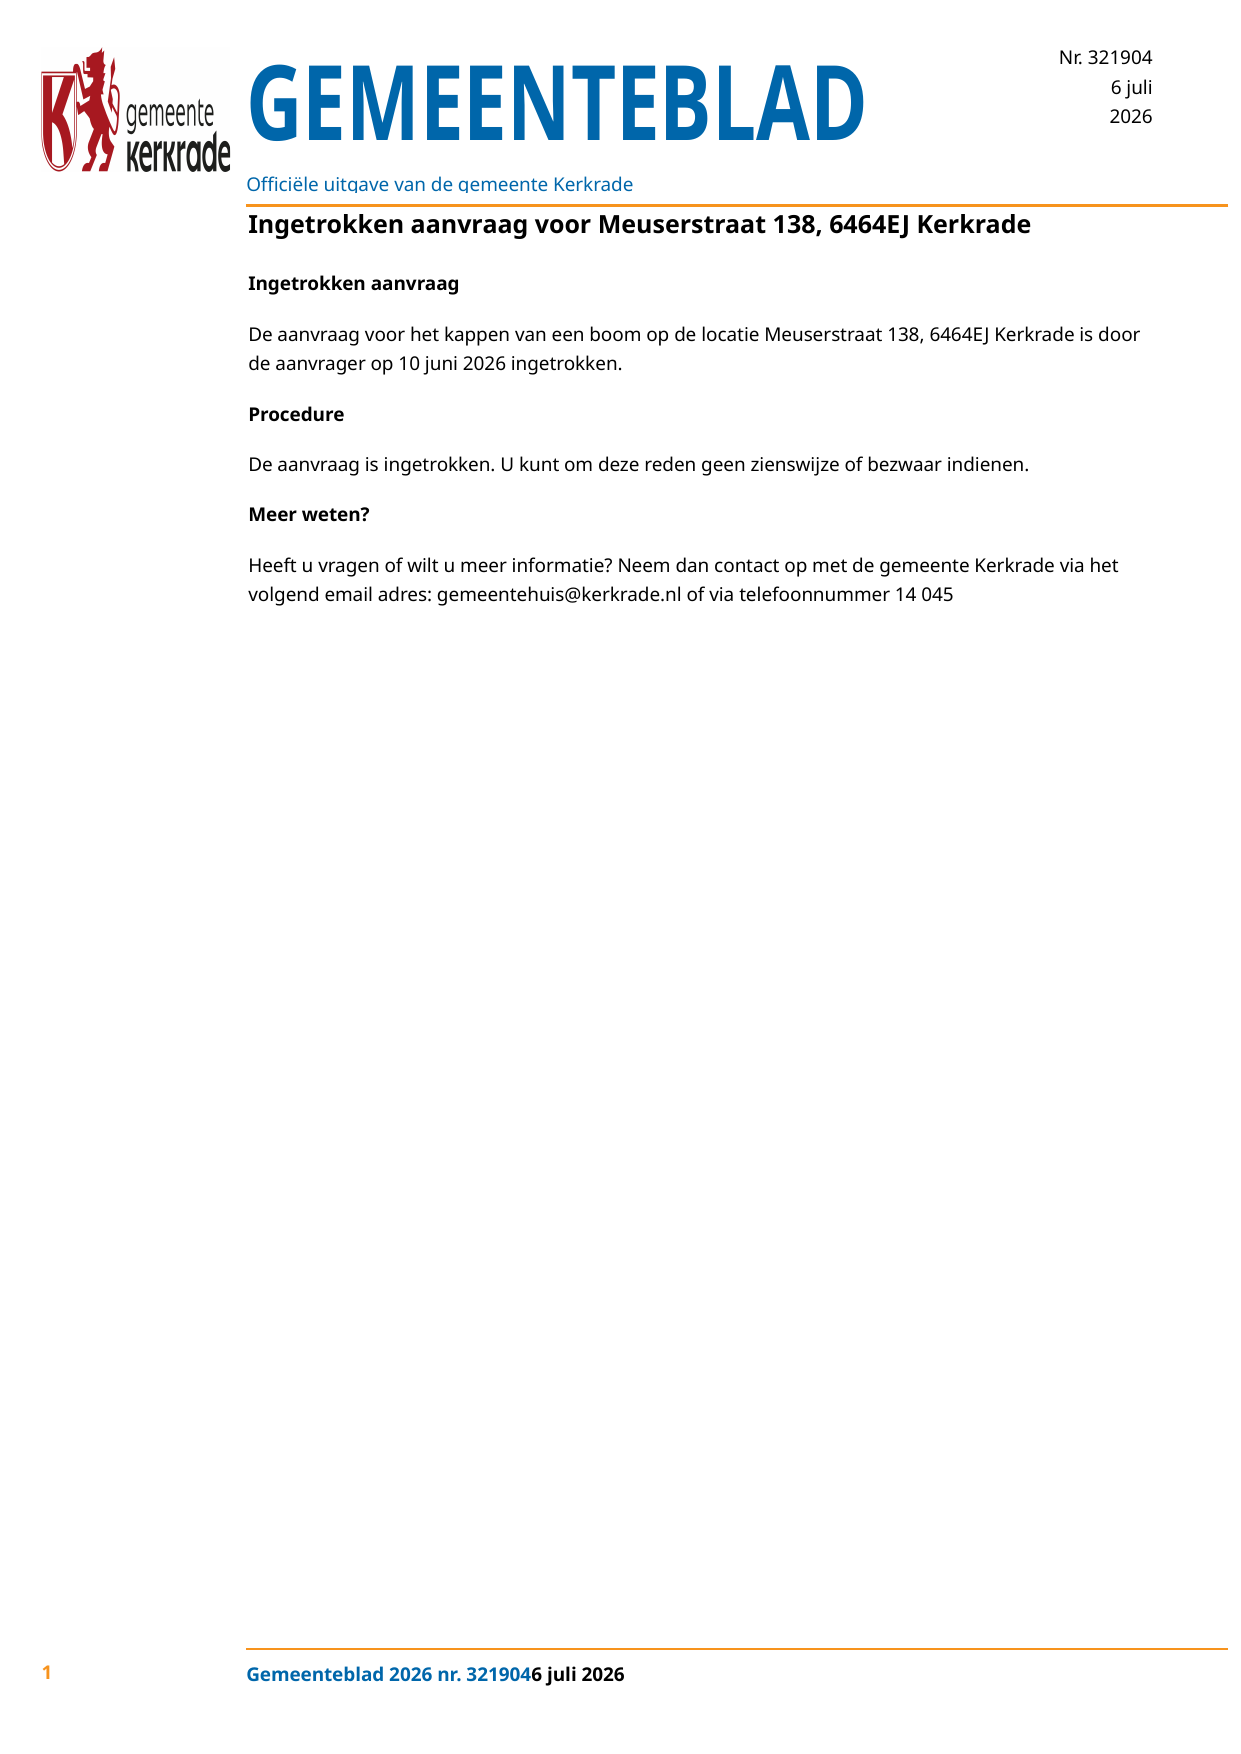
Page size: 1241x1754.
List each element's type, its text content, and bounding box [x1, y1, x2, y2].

text Procedure [248, 401, 1152, 426]
text De aanvraag voor het kappen van een boom op de locatie Meuserstraat 138, 6464EJ Kerkrade is door de aanvrager op 10 juni 2026 ingetrokken. [248, 321, 1152, 376]
text Ingetrokken aanvraag voor Meuserstraat 138, 6464EJ Kerkrade [248, 207, 1152, 241]
picture [41, 47, 231, 172]
text Meer weten? [248, 502, 1152, 527]
text Ingetrokken aanvraag [248, 270, 1152, 296]
text De aanvraag is ingetrokken. U kunt om deze reden geen zienswijze of bezwaar indienen. [248, 451, 1152, 477]
text Heeft u vragen of wilt u meer informatie? Neem dan contact op met de gemeente Kerkrade via het volgend email adres: gemeentehuis@kerkrade.nl of via telefoonnummer 14 045 [248, 552, 1152, 607]
